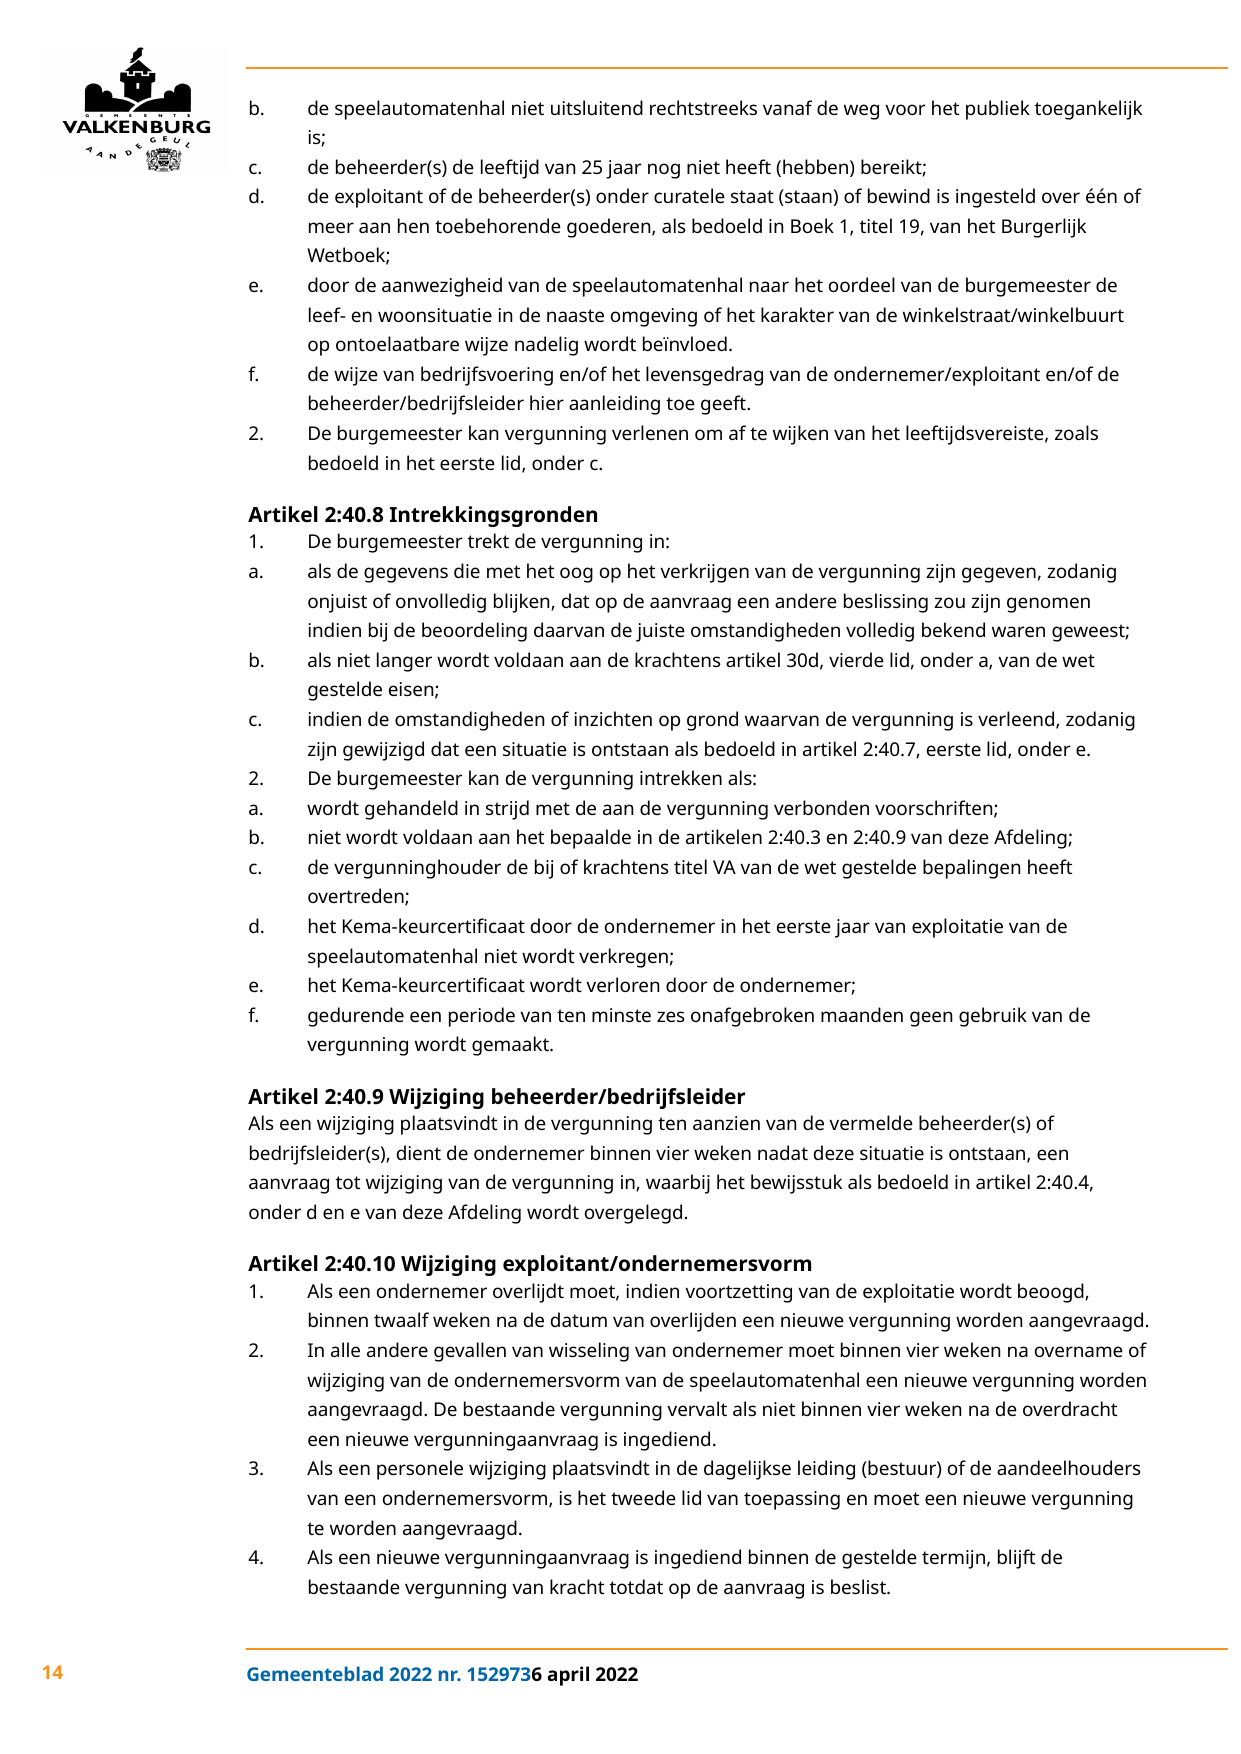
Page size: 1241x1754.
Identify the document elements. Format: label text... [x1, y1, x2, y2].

list de exploitant of de beheerder(s) onder curatele staat (staan) of bewind is ingesteld over één of meer aan hen toebehorende goederen, als bedoeld in Boek 1, titel 19, van het Burgerlijk Wetboek; [248, 183, 1152, 268]
list het Kema-keurcertificaat door de ondernemer in het eerste jaar van exploitatie van de speelautomatenhal niet wordt verkregen; [248, 913, 1152, 968]
list De burgemeester trekt de vergunning in: [248, 529, 1152, 554]
list het Kema-keurcertificaat wordt verloren door de ondernemer; [248, 972, 1152, 998]
list de vergunninghouder de bij of krachtens titel VA van de wet gestelde bepalingen heeft overtreden; [248, 854, 1152, 909]
list de wijze van bedrijfsvoering en/of het levensgedrag van de ondernemer/exploitant en/of de beheerder/bedrijfsleider hier aanleiding toe geeft. [248, 361, 1152, 416]
list De burgemeester kan de vergunning intrekken als: [248, 765, 1152, 791]
text Artikel 2:40.9 Wijziging beheerder/bedrijfsleider [248, 1082, 1152, 1110]
list In alle andere gevallen van wisseling van ondernemer moet binnen vier weken na overname of wijziging van de ondernemersvorm van de speelautomatenhal een nieuwe vergunning worden aangevraagd. De bestaande vergunning vervalt als niet binnen vier weken na de overdracht een nieuwe vergunningaanvraag is ingediend. [248, 1337, 1152, 1452]
list Als een ondernemer overlijdt moet, indien voortzetting van de exploitatie wordt beoogd, binnen twaalf weken na de datum van overlijden een nieuwe vergunning worden aangevraagd. [248, 1278, 1152, 1333]
list als de gegevens die met het oog op het verkrijgen van de vergunning zijn gegeven, zodanig onjuist of onvolledig blijken, dat op de aanvraag een andere beslissing zou zijn genomen indien bij de beoordeling daarvan de juiste omstandigheden volledig bekend waren geweest; [248, 558, 1152, 643]
list wordt gehandeld in strijd met de aan de vergunning verbonden voorschriften; [248, 795, 1152, 821]
list Als een nieuwe vergunningaanvraag is ingediend binnen de gestelde termijn, blijft de bestaande vergunning van kracht totdat op de aanvraag is beslist. [248, 1544, 1152, 1599]
text Artikel 2:40.10 Wijziging exploitant/ondernemersvorm [248, 1249, 1152, 1278]
list De burgemeester kan vergunning verlenen om af te wijken van het leeftijdsvereiste, zoals bedoeld in het eerste lid, onder c. [248, 420, 1152, 476]
list de speelautomatenhal niet uitsluitend rechtstreeks vanaf de weg voor het publiek toegankelijk is; [248, 95, 1152, 150]
list gedurende een periode van ten minste zes onafgebroken maanden geen gebruik van de vergunning wordt gemaakt. [248, 1002, 1152, 1057]
picture [41, 47, 231, 172]
list Als een personele wijziging plaatsvindt in de dagelijkse leiding (bestuur) of de aandeelhouders van een ondernemersvorm, is het tweede lid van toepassing en moet een nieuwe vergunning te worden aangevraagd. [248, 1456, 1152, 1540]
list indien de omstandigheden of inzichten op grond waarvan de vergunning is verleend, zodanig zijn gewijzigd dat een situatie is ontstaan als bedoeld in artikel 2:40.7, eerste lid, onder e. [248, 706, 1152, 761]
list door de aanwezigheid van de speelautomatenhal naar het oordeel van de burgemeester de leef- en woonsituatie in de naaste omgeving of het karakter van de winkelstraat/winkelbuurt op ontoelaatbare wijze nadelig wordt beïnvloed. [248, 272, 1152, 357]
list de beheerder(s) de leeftijd van 25 jaar nog niet heeft (hebben) bereikt; [248, 154, 1152, 180]
list als niet langer wordt voldaan aan de krachtens artikel 30d, vierde lid, onder a, van de wet gestelde eisen; [248, 647, 1152, 702]
list niet wordt voldaan aan het bepaalde in de artikelen 2:40.3 en 2:40.9 van deze Afdeling; [248, 824, 1152, 850]
text Als een wijziging plaatsvindt in de vergunning ten aanzien van de vermelde beheerder(s) of bedrijfsleider(s), dient de ondernemer binnen vier weken nadat deze situatie is ontstaan, een aanvraag tot wijziging van de vergunning in, waarbij het bewijsstuk als bedoeld in artikel 2:40.4, onder d en e van deze Afdeling wordt overgelegd. [248, 1110, 1152, 1225]
text Artikel 2:40.8 Intrekkingsgronden [248, 500, 1152, 529]
